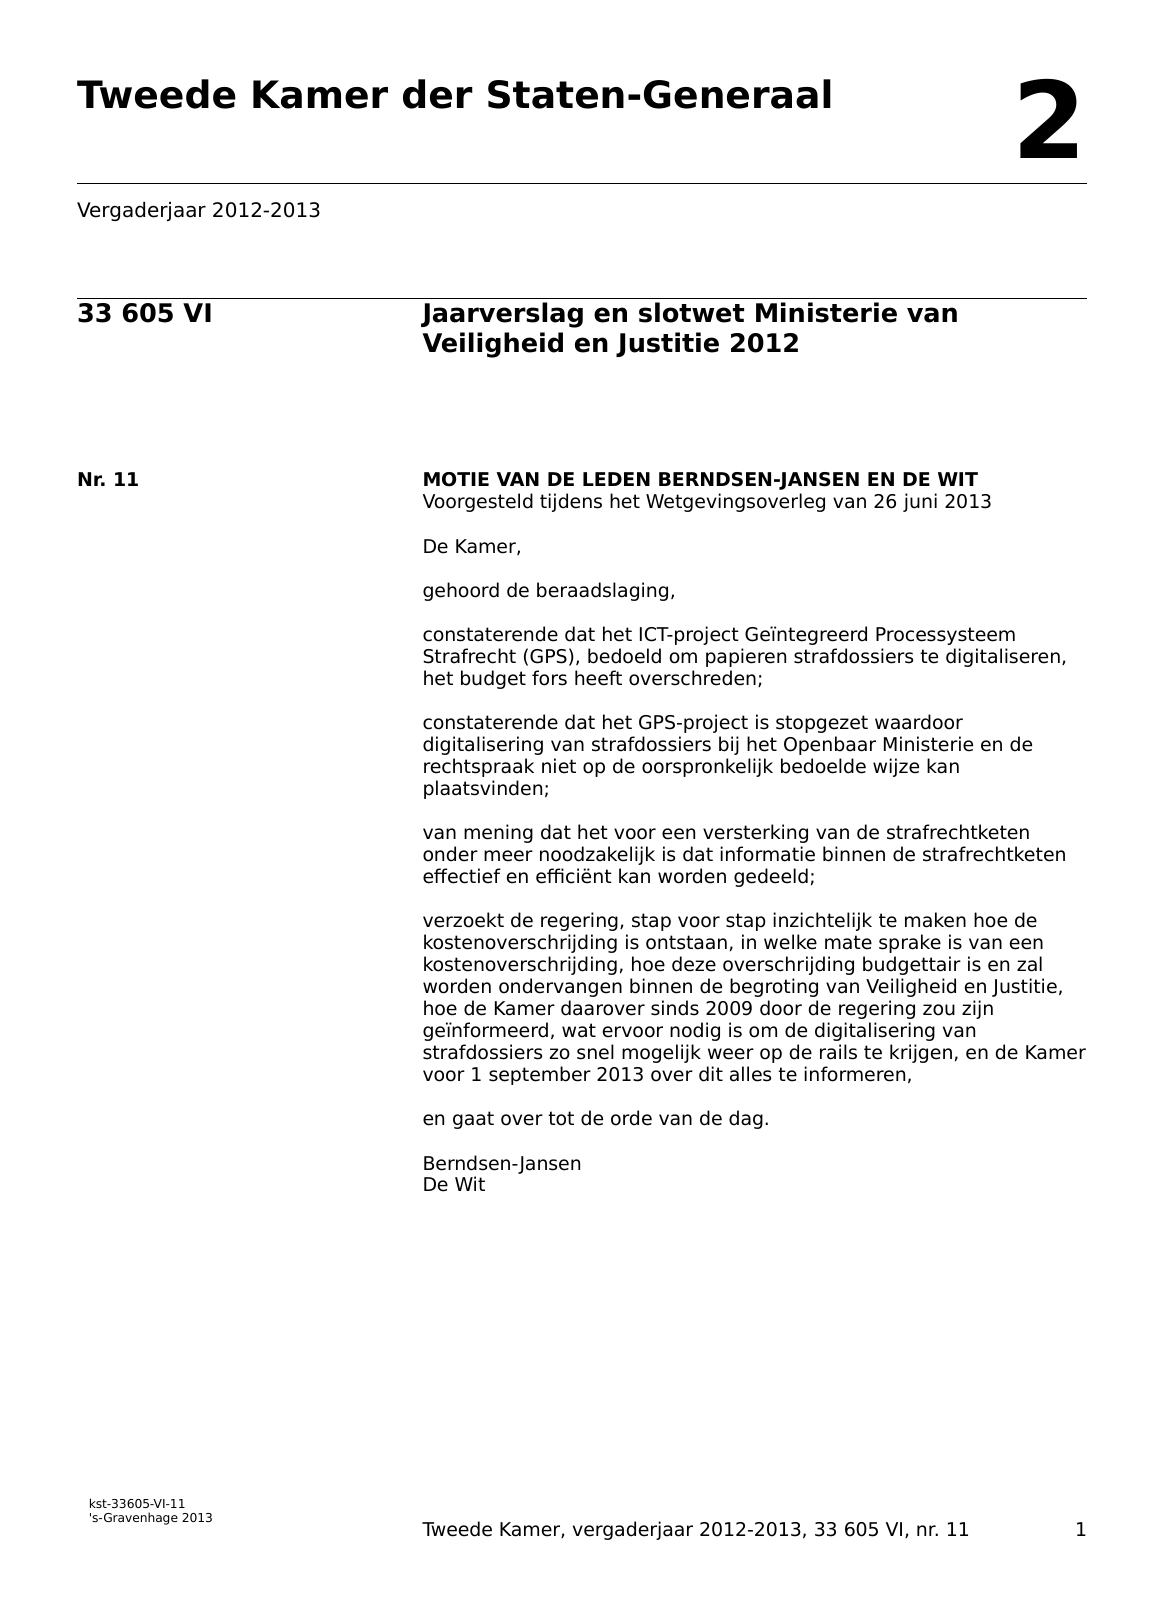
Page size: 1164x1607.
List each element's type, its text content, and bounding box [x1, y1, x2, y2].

text van mening dat het voor een versterking van de strafrechtketen onder meer noodzakelijk is dat informatie binnen de strafrechtketen effectief en efficiënt kan worden gedeeld; [422, 822, 1087, 888]
subtitle Nr. 11 MOTIE VAN DE LEDEN BERNDSEN-JANSEN EN DE WIT [77, 469, 1087, 491]
table_header Tweede Kamer der Staten-Generaal [77, 59, 886, 183]
text constaterende dat het ICT-project Geïntegreerd Processysteem Strafrecht (GPS), bedoeld om papieren strafdossiers te digitaliseren, het budget fors heeft overschreden; [422, 624, 1087, 690]
table_cell Vergaderjaar 2012-2013 [77, 184, 1087, 298]
text De Wit [422, 1174, 1087, 1196]
text gehoord de beraadslaging, [422, 580, 1087, 602]
text en gaat over tot de orde van de dag. [422, 1108, 1087, 1130]
text 's-Gravenhage 2013 [88, 1511, 323, 1525]
text verzoekt de regering, stap voor stap inzichtelijk te maken hoe de kostenoverschrijding is ontstaan, in welke mate sprake is van een kostenoverschrijding, hoe deze overschrijding budgettair is en zal worden ondervangen binnen de begroting van Veiligheid en Justitie, hoe de Kamer daarover sinds 2009 door de regering zou zijn geïnformeerd, wat ervoor nodig is om de digitalisering van strafdossiers zo snel mogelijk weer op de rails te krijgen, en de Kamer voor 1 september 2013 over dit alles te informeren, [422, 910, 1087, 1086]
text Voorgesteld tijdens het Wetgevingsoverleg van 26 juni 2013 [422, 491, 1087, 513]
subtitle 33 605 VI Jaarverslag en slotwet Ministerie van Veiligheid en Justitie 2012 [77, 299, 1087, 358]
text constaterende dat het GPS-project is stopgezet waardoor digitalisering van strafdossiers bij het Openbaar Ministerie en de rechtspraak niet op de oorspronkelijk bedoelde wijze kan plaatsvinden; [422, 712, 1087, 800]
text Berndsen-Jansen [422, 1152, 1087, 1174]
table_header 2 [886, 59, 1087, 183]
text kst-33605-VI-11 [88, 1497, 323, 1511]
text De Kamer, [422, 536, 1087, 557]
